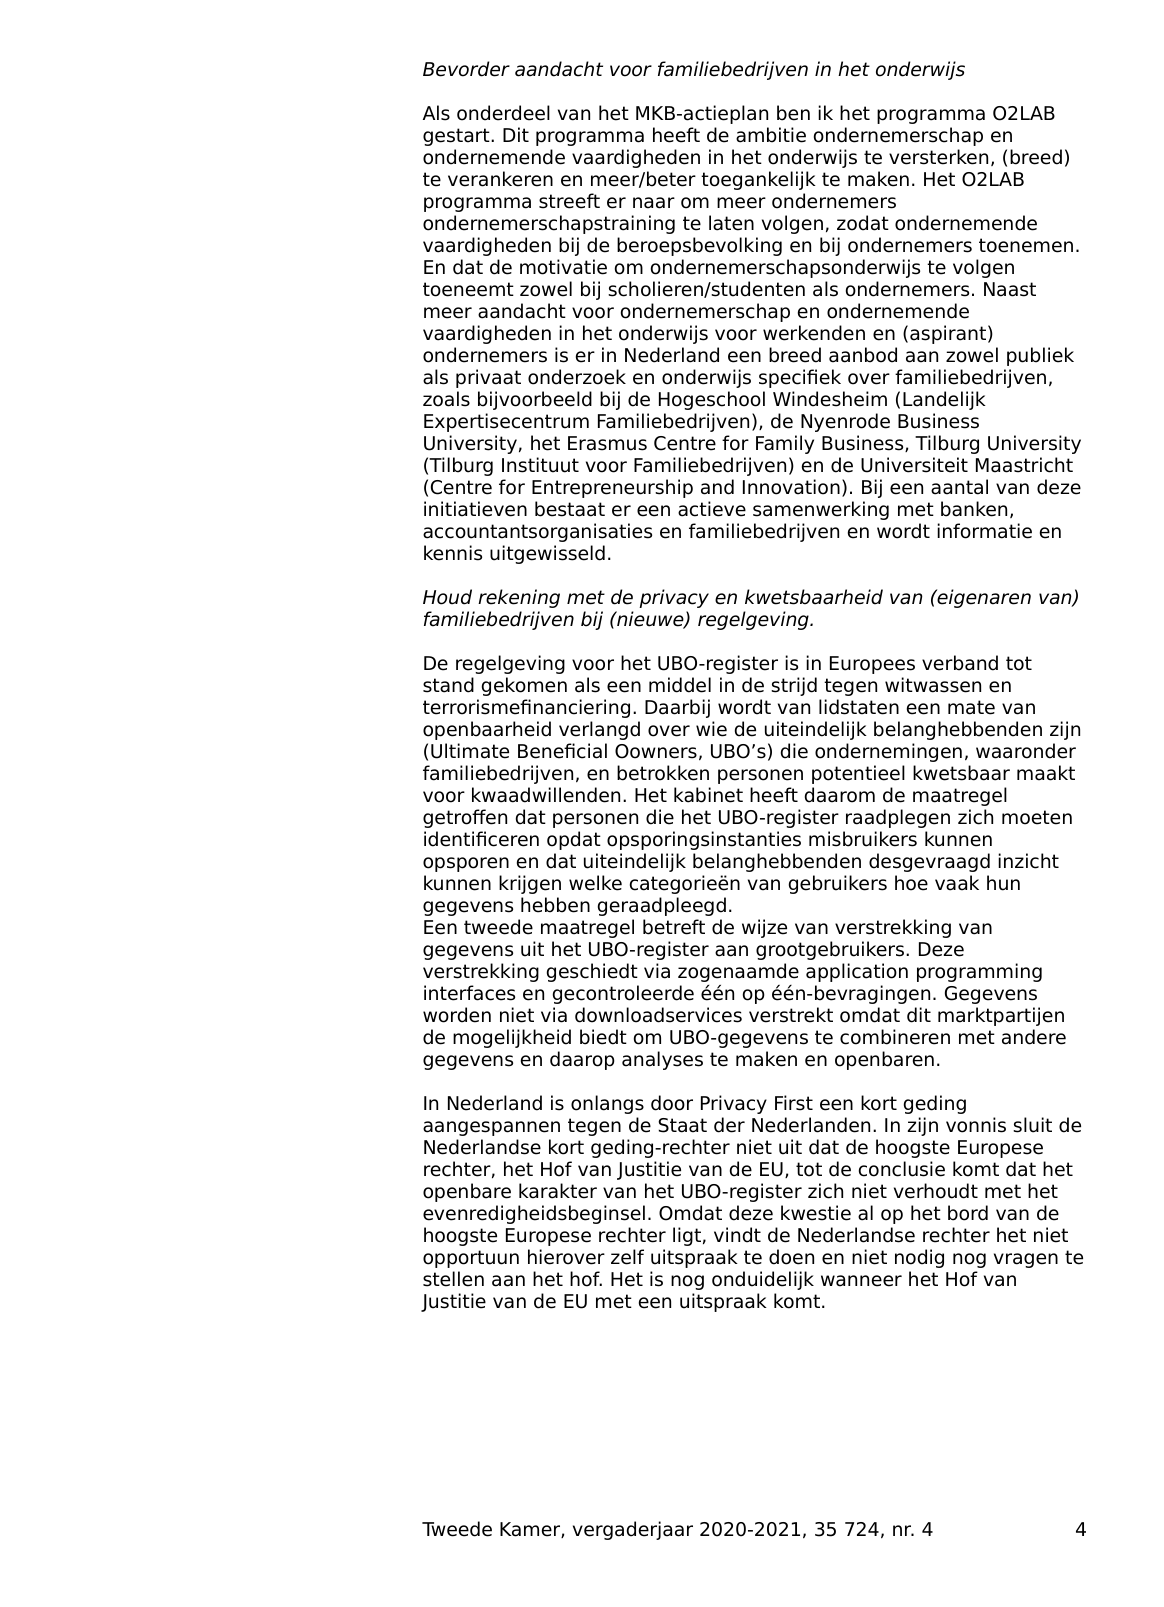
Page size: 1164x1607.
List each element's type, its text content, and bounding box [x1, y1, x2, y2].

text Als onderdeel van het MKB-actieplan ben ik het programma O2LAB gestart. Dit programma heeft de ambitie ondernemerschap en ondernemende vaardigheden in het onderwijs te versterken, (breed) te verankeren en meer/beter toegankelijk te maken. Het O2LAB programma streeft er naar om meer ondernemers ondernemerschapstraining te laten volgen, zodat ondernemende vaardigheden bij de beroepsbevolking en bij ondernemers toenemen. En dat de motivatie om ondernemerschapsonderwijs te volgen toeneemt zowel bij scholieren/studenten als ondernemers. Naast meer aandacht voor ondernemerschap en ondernemende vaardigheden in het onderwijs voor werkenden en (aspirant) ondernemers is er in Nederland een breed aanbod aan zowel publiek als privaat onderzoek en onderwijs specifiek over familiebedrijven, zoals bijvoorbeeld bij de Hogeschool Windesheim (Landelijk Expertisecentrum Familiebedrijven), de Nyenrode Business University, het Erasmus Centre for Family Business, Tilburg University (Tilburg Instituut voor Familiebedrijven) en de Universiteit Maastricht (Centre for Entrepreneurship and Innovation). Bij een aantal van deze initiatieven bestaat er een actieve samenwerking met banken, accountantsorganisaties en familiebedrijven en wordt informatie en kennis uitgewisseld. [422, 103, 1087, 565]
subtitle Houd rekening met de privacy en kwetsbaarheid van (eigenaren van) familiebedrijven bij (nieuwe) regelgeving. [422, 587, 1087, 631]
text In Nederland is onlangs door Privacy First een kort geding aangespannen tegen de Staat der Nederlanden. In zijn vonnis sluit de Nederlandse kort geding-rechter niet uit dat de hoogste Europese rechter, het Hof van Justitie van de EU, tot de conclusie komt dat het openbare karakter van het UBO-register zich niet verhoudt met het evenredigheidsbeginsel. Omdat deze kwestie al op het bord van de hoogste Europese rechter ligt, vindt de Nederlandse rechter het niet opportuun hierover zelf uitspraak te doen en niet nodig nog vragen te stellen aan het hof. Het is nog onduidelijk wanneer het Hof van Justitie van de EU met een uitspraak komt. [422, 1093, 1087, 1313]
text Een tweede maatregel betreft de wijze van verstrekking van gegevens uit het UBO-register aan grootgebruikers. Deze verstrekking geschiedt via zogenaamde application programming interfaces en gecontroleerde één op één-bevragingen. Gegevens worden niet via downloadservices verstrekt omdat dit marktpartijen de mogelijkheid biedt om UBO-gegevens te combineren met andere gegevens en daarop analyses te maken en openbaren. [422, 917, 1087, 1071]
subtitle Bevorder aandacht voor familiebedrijven in het onderwijs [422, 59, 1087, 81]
text De regelgeving voor het UBO-register is in Europees verband tot stand gekomen als een middel in de strijd tegen witwassen en terrorismefinanciering. Daarbij wordt van lidstaten een mate van openbaarheid verlangd over wie de uiteindelijk belanghebbenden zijn (Ultimate Beneficial Oowners, UBO’s) die ondernemingen, waaronder familiebedrijven, en betrokken personen potentieel kwetsbaar maakt voor kwaadwillenden. Het kabinet heeft daarom de maatregel getroffen dat personen die het UBO-register raadplegen zich moeten identificeren opdat opsporingsinstanties misbruikers kunnen opsporen en dat uiteindelijk belanghebbenden desgevraagd inzicht kunnen krijgen welke categorieën van gebruikers hoe vaak hun gegevens hebben geraadpleegd. [422, 653, 1087, 917]
